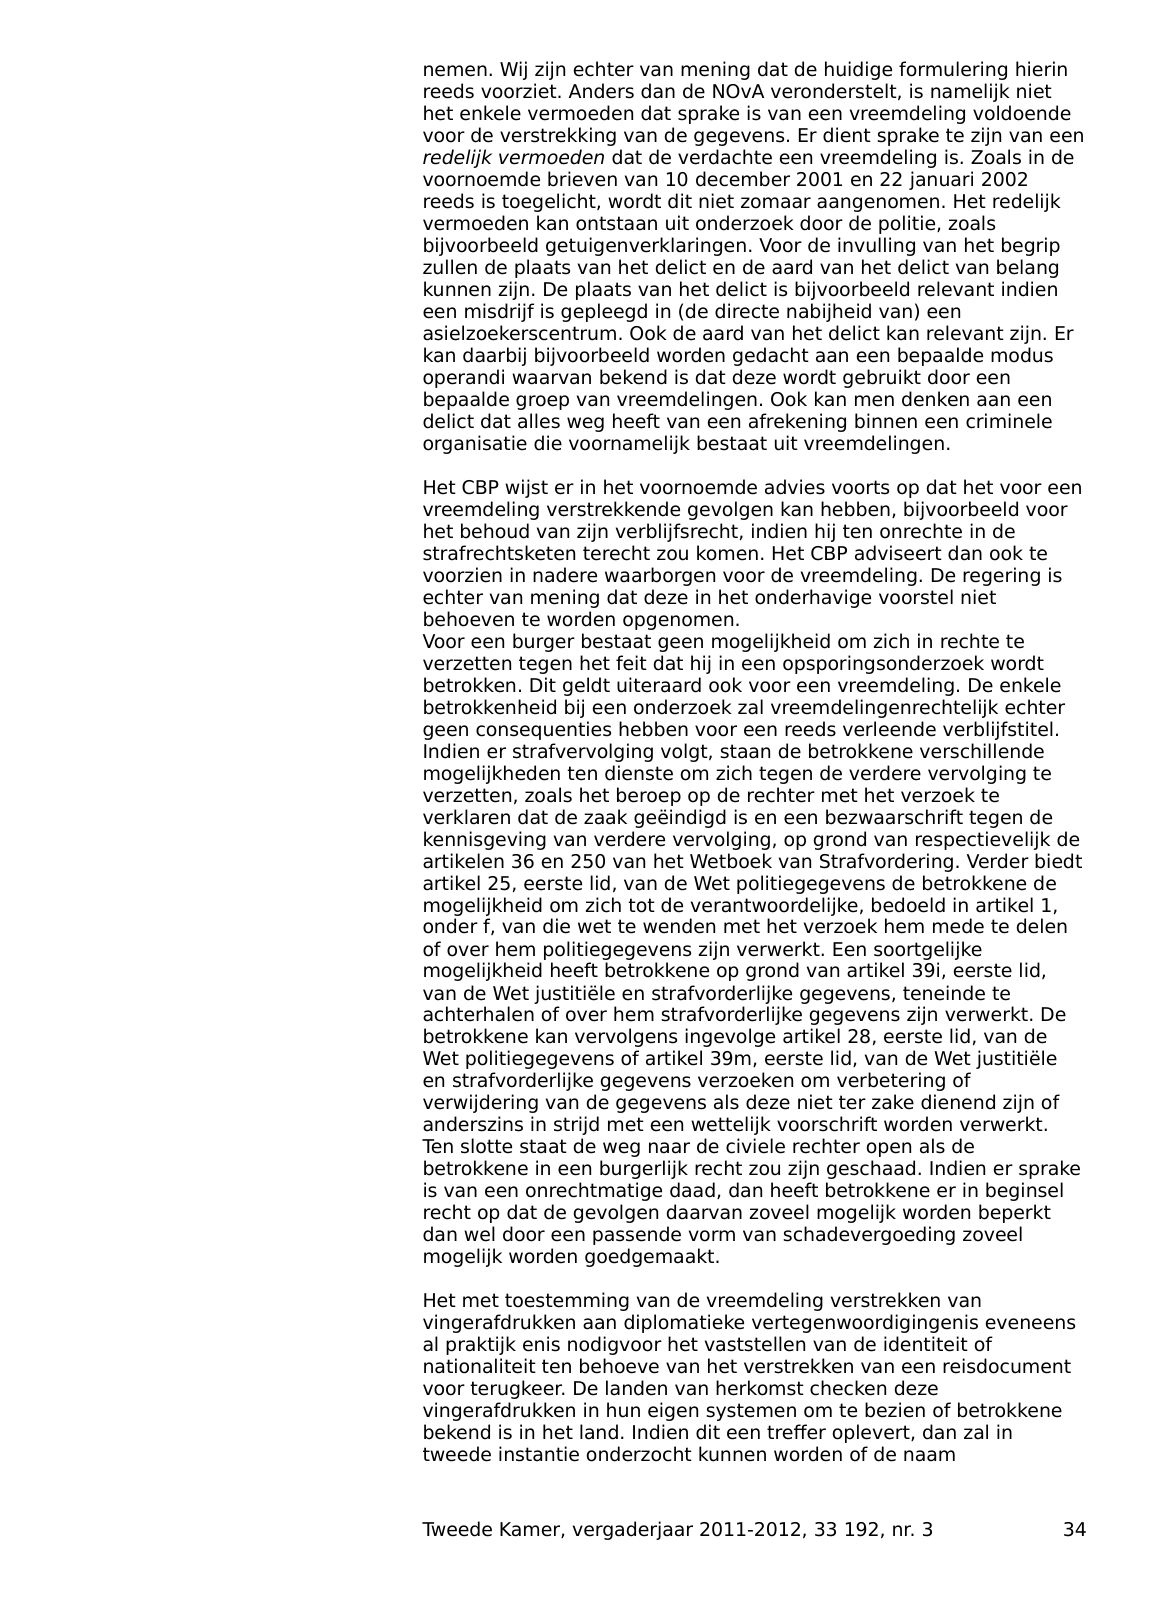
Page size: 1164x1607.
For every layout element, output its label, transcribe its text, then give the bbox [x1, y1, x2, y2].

text nemen. Wij zijn echter van mening dat de huidige formulering hierin reeds voorziet. Anders dan de NOvA veronderstelt, is namelijk niet het enkele vermoeden dat sprake is van een vreemdeling voldoende voor de verstrekking van de gegevens. Er dient sprake te zijn van een redelijk vermoeden dat de verdachte een vreemdeling is. Zoals in de voornoemde brieven van 10 december 2001 en 22 januari 2002 reeds is toegelicht, wordt dit niet zomaar aangenomen. Het redelijk vermoeden kan ontstaan uit onderzoek door de politie, zoals bijvoorbeeld getuigenverklaringen. Voor de invulling van het begrip zullen de plaats van het delict en de aard van het delict van belang kunnen zijn. De plaats van het delict is bijvoorbeeld relevant indien een misdrijf is gepleegd in (de directe nabijheid van) een asielzoekerscentrum. Ook de aard van het delict kan relevant zijn. Er kan daarbij bijvoorbeeld worden gedacht aan een bepaalde modus operandi waarvan bekend is dat deze wordt gebruikt door een bepaalde groep van vreemdelingen. Ook kan men denken aan een delict dat alles weg heeft van een afrekening binnen een criminele organisatie die voornamelijk bestaat uit vreemdelingen. [422, 59, 1087, 455]
text Het CBP wijst er in het voornoemde advies voorts op dat het voor een vreemdeling verstrekkende gevolgen kan hebben, bijvoorbeeld voor het behoud van zijn verblijfsrecht, indien hij ten onrechte in de strafrechtsketen terecht zou komen. Het CBP adviseert dan ook te voorzien in nadere waarborgen voor de vreemdeling. De regering is echter van mening dat deze in het onderhavige voorstel niet behoeven te worden opgenomen. [422, 477, 1087, 631]
text Het met toestemming van de vreemdeling verstrekken van vingerafdrukken aan diplomatieke vertegenwoordigingenis eveneens al praktijk enis nodigvoor het vaststellen van de identiteit of nationaliteit ten behoeve van het verstrekken van een reisdocument voor terugkeer. De landen van herkomst checken deze vingerafdrukken in hun eigen systemen om te bezien of betrokkene bekend is in het land. Indien dit een treffer oplevert, dan zal in tweede instantie onderzocht kunnen worden of de naam [422, 1290, 1087, 1466]
text Voor een burger bestaat geen mogelijkheid om zich in rechte te verzetten tegen het feit dat hij in een opsporingsonderzoek wordt betrokken. Dit geldt uiteraard ook voor een vreemdeling. De enkele betrokkenheid bij een onderzoek zal vreemdelingenrechtelijk echter geen consequenties hebben voor een reeds verleende verblijfstitel. Indien er strafvervolging volgt, staan de betrokkene verschillende mogelijkheden ten dienste om zich tegen de verdere vervolging te verzetten, zoals het beroep op de rechter met het verzoek te verklaren dat de zaak geëindigd is en een bezwaarschrift tegen de kennisgeving van verdere vervolging, op grond van respectievelijk de artikelen 36 en 250 van het Wetboek van Strafvordering. Verder biedt artikel 25, eerste lid, van de Wet politiegegevens de betrokkene de mogelijkheid om zich tot de verantwoordelijke, bedoeld in artikel 1, onder f, van die wet te wenden met het verzoek hem mede te delen of over hem politiegegevens zijn verwerkt. Een soortgelijke mogelijkheid heeft betrokkene op grond van artikel 39i, eerste lid, van de Wet justitiële en strafvorderlijke gegevens, teneinde te achterhalen of over hem strafvorderlijke gegevens zijn verwerkt. De betrokkene kan vervolgens ingevolge artikel 28, eerste lid, van de Wet politiegegevens of artikel 39m, eerste lid, van de Wet justitiële en strafvorderlijke gegevens verzoeken om verbetering of verwijdering van de gegevens als deze niet ter zake dienend zijn of anderszins in strijd met een wettelijk voorschrift worden verwerkt. Ten slotte staat de weg naar de civiele rechter open als de betrokkene in een burgerlijk recht zou zijn geschaad. Indien er sprake is van een onrechtmatige daad, dan heeft betrokkene er in beginsel recht op dat de gevolgen daarvan zoveel mogelijk worden beperkt dan wel door een passende vorm van schadevergoeding zoveel mogelijk worden goedgemaakt. [422, 631, 1087, 1268]
